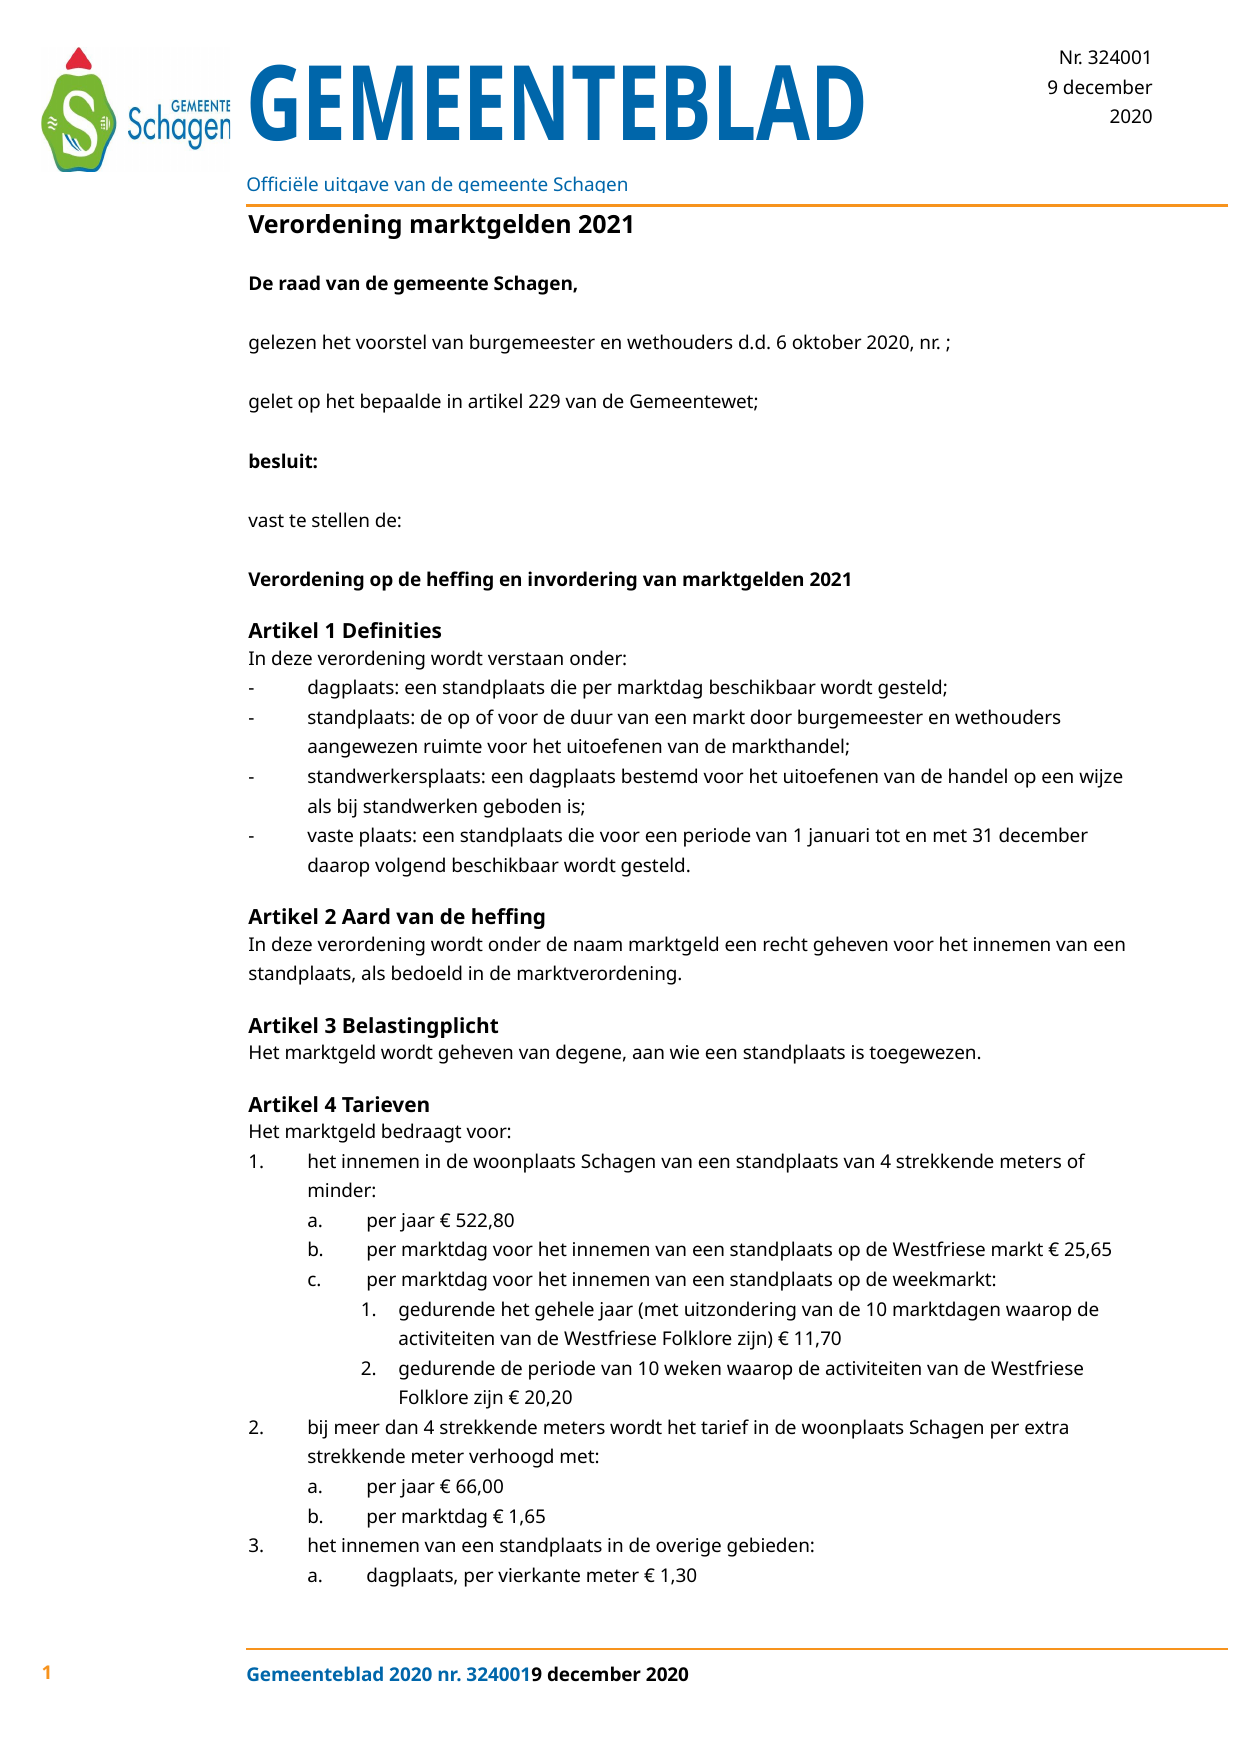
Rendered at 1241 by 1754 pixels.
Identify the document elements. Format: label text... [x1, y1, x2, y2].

list per marktdag voor het innemen van een standplaats op de Westfriese markt € 25,65 [307, 1237, 1152, 1262]
text In deze verordening wordt onder de naam marktgeld een recht geheven voor het innemen van een standplaats, als bedoeld in de marktverordening. [248, 931, 1152, 986]
picture [41, 47, 231, 172]
list bij meer dan 4 strekkende meters wordt het tarief in de woonplaats Schagen per extra strekkende meter verhoogd met: [248, 1414, 1152, 1469]
list vaste plaats: een standplaats die voor een periode van 1 januari tot en met 31 december daarop volgend beschikbaar wordt gesteld. [248, 822, 1152, 878]
list gedurende de periode van 10 weken waarop de activiteiten van de Westfriese Folklore zijn € 20,20 [361, 1355, 1152, 1410]
text vast te stellen de: [248, 507, 1152, 533]
text Verordening marktgelden 2021 [248, 207, 1152, 241]
text gelet op het bepaalde in artikel 229 van de Gemeentewet; [248, 389, 1152, 414]
text De raad van de gemeente Schagen, [248, 270, 1152, 296]
text Het marktgeld wordt geheven van degene, aan wie een standplaats is toegewezen. [248, 1039, 1152, 1065]
list standplaats: de op of voor de duur van een markt door burgemeester en wethouders aangewezen ruimte voor het uitoefenen van de markthandel; [248, 704, 1152, 759]
text Het marktgeld bedraagt voor: [248, 1118, 1152, 1144]
list gedurende het gehele jaar (met uitzondering van de 10 marktdagen waarop de activiteiten van de Westfriese Folklore zijn) € 11,70 [361, 1296, 1152, 1351]
list dagplaats: een standplaats die per marktdag beschikbaar wordt gesteld; [248, 674, 1152, 700]
text Artikel 4 Tarieven [248, 1090, 1152, 1118]
list dagplaats, per vierkante meter € 1,30 [307, 1562, 1152, 1588]
list per marktdag voor het innemen van een standplaats op de weekmarkt: [307, 1266, 1152, 1292]
text Artikel 1 Definities [248, 617, 1152, 645]
text besluit: [248, 448, 1152, 473]
list standwerkersplaats: een dagplaats bestemd voor het uitoefenen van de handel op een wijze als bij standwerken geboden is; [248, 763, 1152, 819]
text Verordening op de heffing en invordering van marktgelden 2021 [248, 566, 1152, 592]
list per jaar € 66,00 [307, 1473, 1152, 1499]
text In deze verordening wordt verstaan onder: [248, 645, 1152, 671]
text Artikel 3 Belastingplicht [248, 1011, 1152, 1039]
list per marktdag € 1,65 [307, 1503, 1152, 1528]
list het innemen in de woonplaats Schagen van een standplaats van 4 strekkende meters of minder: [248, 1148, 1152, 1203]
text Artikel 2 Aard van de heffing [248, 902, 1152, 931]
list het innemen van een standplaats in de overige gebieden: [248, 1532, 1152, 1558]
list per jaar € 522,80 [307, 1207, 1152, 1233]
text gelezen het voorstel van burgemeester en wethouders d.d. 6 oktober 2020, nr. ; [248, 329, 1152, 355]
